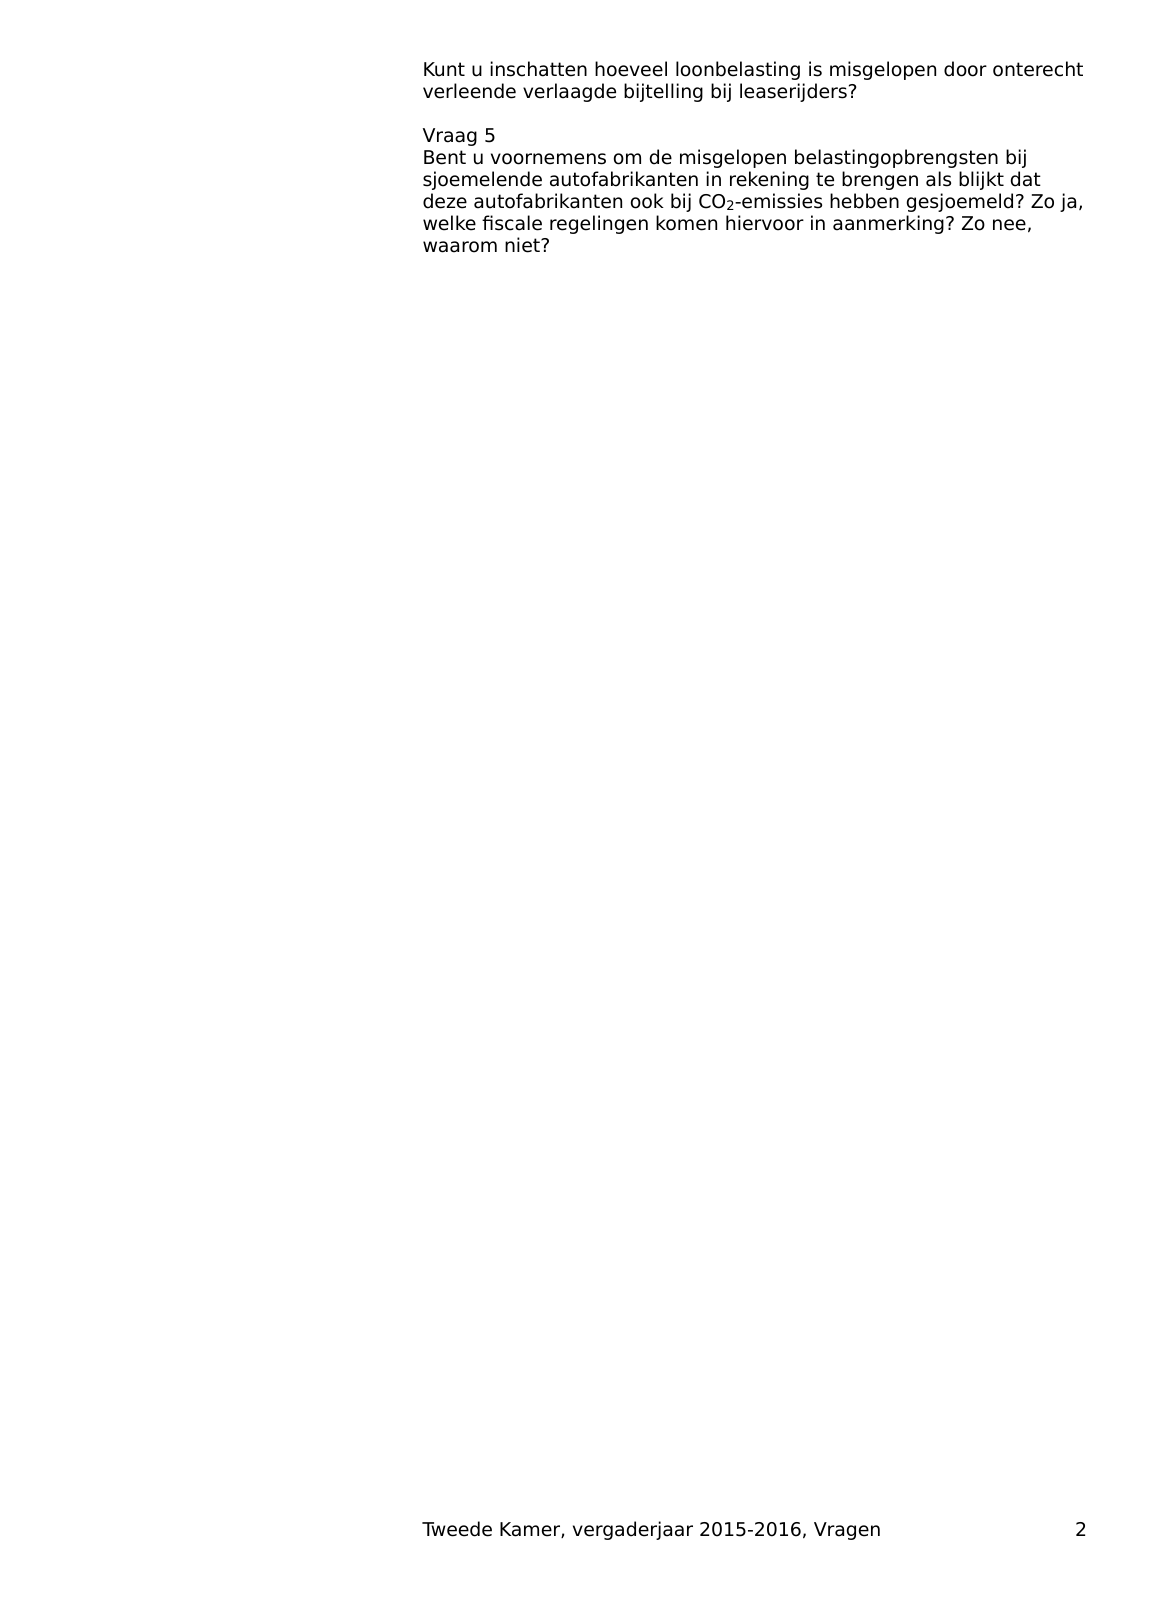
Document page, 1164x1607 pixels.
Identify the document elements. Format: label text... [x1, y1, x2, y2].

text Vraag 5 [422, 125, 1087, 147]
text Bent u voornemens om de misgelopen belastingopbrengsten bij sjoemelende autofabrikanten in rekening te brengen als blijkt dat deze autofabrikanten ook bij CO2-emissies hebben gesjoemeld? Zo ja, welke fiscale regelingen komen hiervoor in aanmerking? Zo nee, waarom niet? [422, 147, 1087, 257]
text Kunt u inschatten hoeveel loonbelasting is misgelopen door onterecht verleende verlaagde bijtelling bij leaserijders? [422, 59, 1087, 103]
